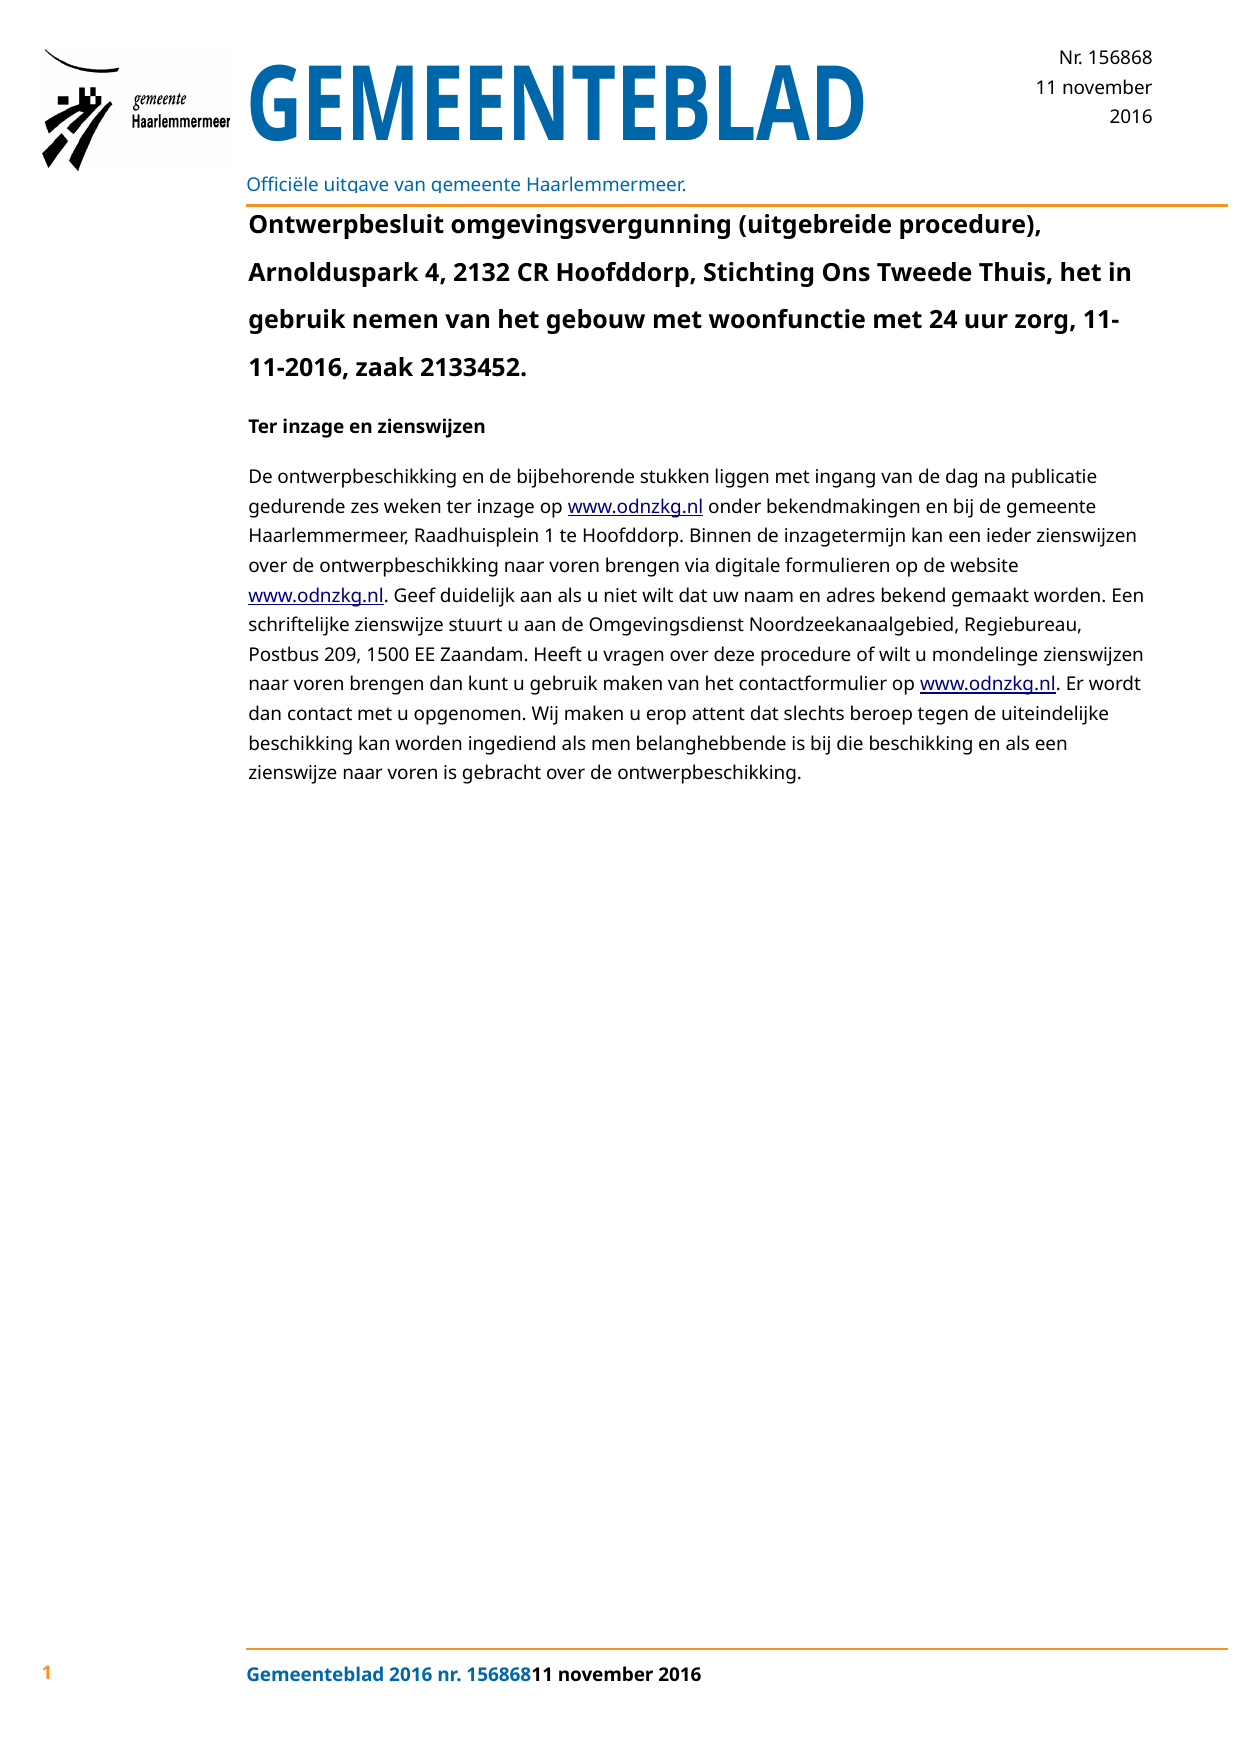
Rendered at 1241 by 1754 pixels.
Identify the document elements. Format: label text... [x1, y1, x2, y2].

picture [41, 47, 231, 172]
text Ter inzage en zienswijzen [248, 413, 1152, 439]
text Ontwerpbesluit omgevingsvergunning (uitgebreide procedure), Arnolduspark 4, 2132 CR Hoofddorp, Stichting Ons Tweede Thuis, het in gebruik nemen van het gebouw met woonfunctie met 24 uur zorg, 11-11-2016, zaak 2133452. [248, 207, 1152, 384]
text De ontwerpbeschikking en de bijbehorende stukken liggen met ingang van de dag na publicatie gedurende zes weken ter inzage op www.odnzkg.nl onder bekendmakingen en bij de gemeente Haarlemmermeer, Raadhuisplein 1 te Hoofddorp. Binnen de inzagetermijn kan een ieder zienswijzen over de ontwerpbeschikking naar voren brengen via digitale formulieren op de website www.odnzkg.nl. Geef duidelijk aan als u niet wilt dat uw naam en adres bekend gemaakt worden. Een schriftelijke zienswijze stuurt u aan de Omgevingsdienst Noordzeekanaalgebied, Regiebureau, Postbus 209, 1500 EE Zaandam. Heeft u vragen over deze procedure of wilt u mondelinge zienswijzen naar voren brengen dan kunt u gebruik maken van het contactformulier op www.odnzkg.nl. Er wordt dan contact met u opgenomen. Wij maken u erop attent dat slechts beroep tegen de uiteindelijke beschikking kan worden ingediend als men belanghebbende is bij die beschikking en als een zienswijze naar voren is gebracht over de ontwerpbeschikking. [248, 463, 1152, 785]
